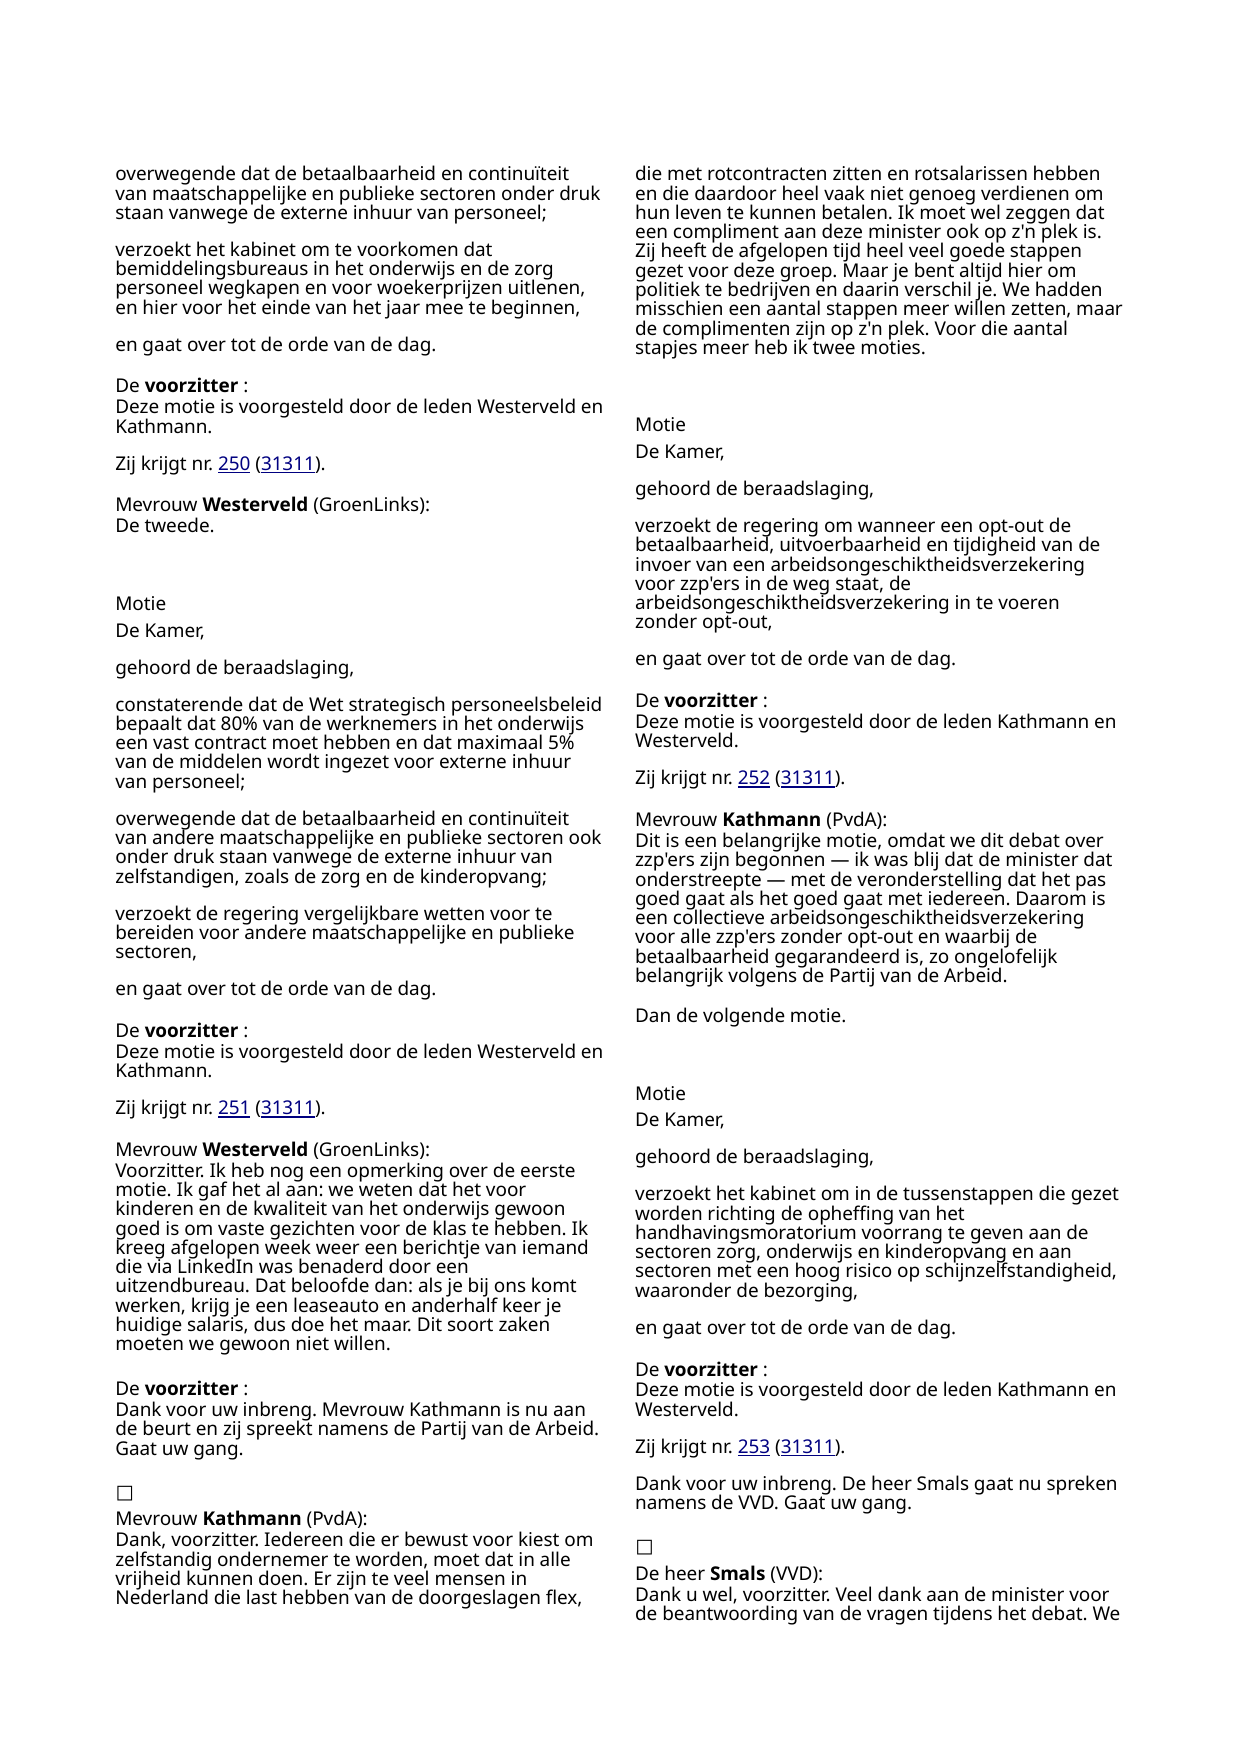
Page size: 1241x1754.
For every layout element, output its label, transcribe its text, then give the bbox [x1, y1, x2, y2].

text ⬜ [635, 1534, 1125, 1560]
text De heer Smals (VVD): [635, 1560, 1125, 1586]
text Mevrouw Kathmann (PvdA): [635, 806, 1125, 832]
text Motie [115, 590, 605, 616]
text verzoekt de regering om wanneer een opt-out de betaalbaarheid, uitvoerbaarheid en tijdigheid van de invoer van een arbeidsongeschiktheidsverzekering voor zzp'ers in de weg staat, de arbeidsongeschiktheidsverzekering in te voeren zonder opt-out, [635, 517, 1125, 633]
text De voorzitter : [635, 1356, 1125, 1381]
text Mevrouw Westerveld (GroenLinks): [115, 1136, 605, 1162]
text De Kamer, [115, 622, 605, 641]
text Zij krijgt nr. 252 (31311). [635, 769, 1125, 789]
text ⬜ [115, 1480, 605, 1506]
text overwegende dat de betaalbaarheid en continuïteit van andere maatschappelijke en publieke sectoren ook onder druk staan vanwege de externe inhuur van zelfstandigen, zoals de zorg en de kinderopvang; [115, 810, 605, 887]
text Motie [635, 1080, 1125, 1106]
text Mevrouw Kathmann (PvdA): [115, 1506, 605, 1531]
text De voorzitter : [115, 1017, 605, 1043]
text verzoekt de regering vergelijkbare wetten voor te bereiden voor andere maatschappelijke en publieke sectoren, [115, 904, 605, 962]
text De voorzitter : [635, 687, 1125, 713]
text Deze motie is voorgesteld door de leden Westerveld en Kathmann. [115, 1043, 605, 1081]
text De Kamer, [635, 1111, 1125, 1131]
text Dank u wel, voorzitter. Veel dank aan de minister voor de beantwoording van de vragen tijdens het debat. We [635, 1586, 1125, 1624]
text Voorzitter. Ik heb nog een opmerking over de eerste motie. Ik gaf het al aan: we weten dat het voor kinderen en de kwaliteit van het onderwijs gewoon goed is om vaste gezichten voor de klas te hebben. Ik kreeg afgelopen week weer een berichtje van iemand die via LinkedIn was benaderd door een uitzendbureau. Dat beloofde dan: als je bij ons komt werken, krijg je een leaseauto en anderhalf keer je huidige salaris, dus doe het maar. Dit soort zaken moeten we gewoon niet willen. [115, 1162, 605, 1354]
text gehoord de beraadslaging, [115, 659, 605, 678]
text De Kamer, [635, 443, 1125, 462]
text De tweede. [115, 517, 605, 537]
text en gaat over tot de orde van de dag. [635, 650, 1125, 670]
text en gaat over tot de orde van de dag. [115, 980, 605, 999]
text De voorzitter : [115, 373, 605, 398]
text verzoekt het kabinet om in de tussenstappen die gezet worden richting de opheffing van het handhavingsmoratorium voorrang te geven aan de sectoren zorg, onderwijs en kinderopvang en aan sectoren met een hoog risico op schijnzelfstandigheid, waaronder de bezorging, [635, 1185, 1125, 1301]
text constaterende dat de Wet strategisch personeelsbeleid bepaalt dat 80% van de werknemers in het onderwijs een vast contract moet hebben en dat maximaal 5% van de middelen wordt ingezet voor externe inhuur van personeel; [115, 696, 605, 792]
text Deze motie is voorgesteld door de leden Westerveld en Kathmann. [115, 398, 605, 437]
text verzoekt het kabinet om te voorkomen dat bemiddelingsbureaus in het onderwijs en de zorg personeel wegkapen en voor woekerprijzen uitlenen, en hier voor het einde van het jaar mee te beginnen, [115, 241, 605, 318]
text Zij krijgt nr. 251 (31311). [115, 1099, 605, 1118]
text Deze motie is voorgesteld door de leden Kathmann en Westerveld. [635, 713, 1125, 752]
text die met rotcontracten zitten en rotsalarissen hebben en die daardoor heel vaak niet genoeg verdienen om hun leven te kunnen betalen. Ik moet wel zeggen dat een compliment aan deze minister ook op z'n plek is. Zij heeft de afgelopen tijd heel veel goede stappen gezet voor deze groep. Maar je bent altijd hier om politiek te bedrijven en daarin verschil je. We hadden misschien een aantal stappen meer willen zetten, maar de complimenten zijn op z'n plek. Voor die aantal stapjes meer heb ik twee moties. [635, 165, 1125, 358]
text Deze motie is voorgesteld door de leden Kathmann en Westerveld. [635, 1381, 1125, 1420]
text Dit is een belangrijke motie, omdat we dit debat over zzp'ers zijn begonnen — ik was blij dat de minister dat onderstreepte — met de veronderstelling dat het pas goed gaat als het goed gaat met iedereen. Daarom is een collectieve arbeidsongeschiktheidsverzekering voor alle zzp'ers zonder opt-out en waarbij de betaalbaarheid gegarandeerd is, zo ongelofelijk belangrijk volgens de Partij van de Arbeid. [635, 832, 1125, 986]
text Dan de volgende motie. [635, 1007, 1125, 1026]
text en gaat over tot de orde van de dag. [635, 1319, 1125, 1338]
text Dank voor uw inbreng. De heer Smals gaat nu spreken namens de VVD. Gaat uw gang. [635, 1475, 1125, 1513]
text overwegende dat de betaalbaarheid en continuïteit van maatschappelijke en publieke sectoren onder druk staan vanwege de externe inhuur van personeel; [115, 165, 605, 223]
text Motie [635, 411, 1125, 437]
text Zij krijgt nr. 253 (31311). [635, 1438, 1125, 1457]
text Mevrouw Westerveld (GroenLinks): [115, 492, 605, 517]
text Zij krijgt nr. 250 (31311). [115, 454, 605, 474]
text gehoord de beraadslaging, [635, 1148, 1125, 1168]
text Dank voor uw inbreng. Mevrouw Kathmann is nu aan de beurt en zij spreekt namens de Partij van de Arbeid. Gaat uw gang. [115, 1401, 605, 1459]
text en gaat over tot de orde van de dag. [115, 336, 605, 355]
text gehoord de beraadslaging, [635, 480, 1125, 499]
text De voorzitter : [115, 1375, 605, 1401]
text Dank, voorzitter. Iedereen die er bewust voor kiest om zelfstandig ondernemer te worden, moet dat in alle vrijheid kunnen doen. Er zijn te veel mensen in Nederland die last hebben van de doorgeslagen flex, [115, 1531, 605, 1608]
